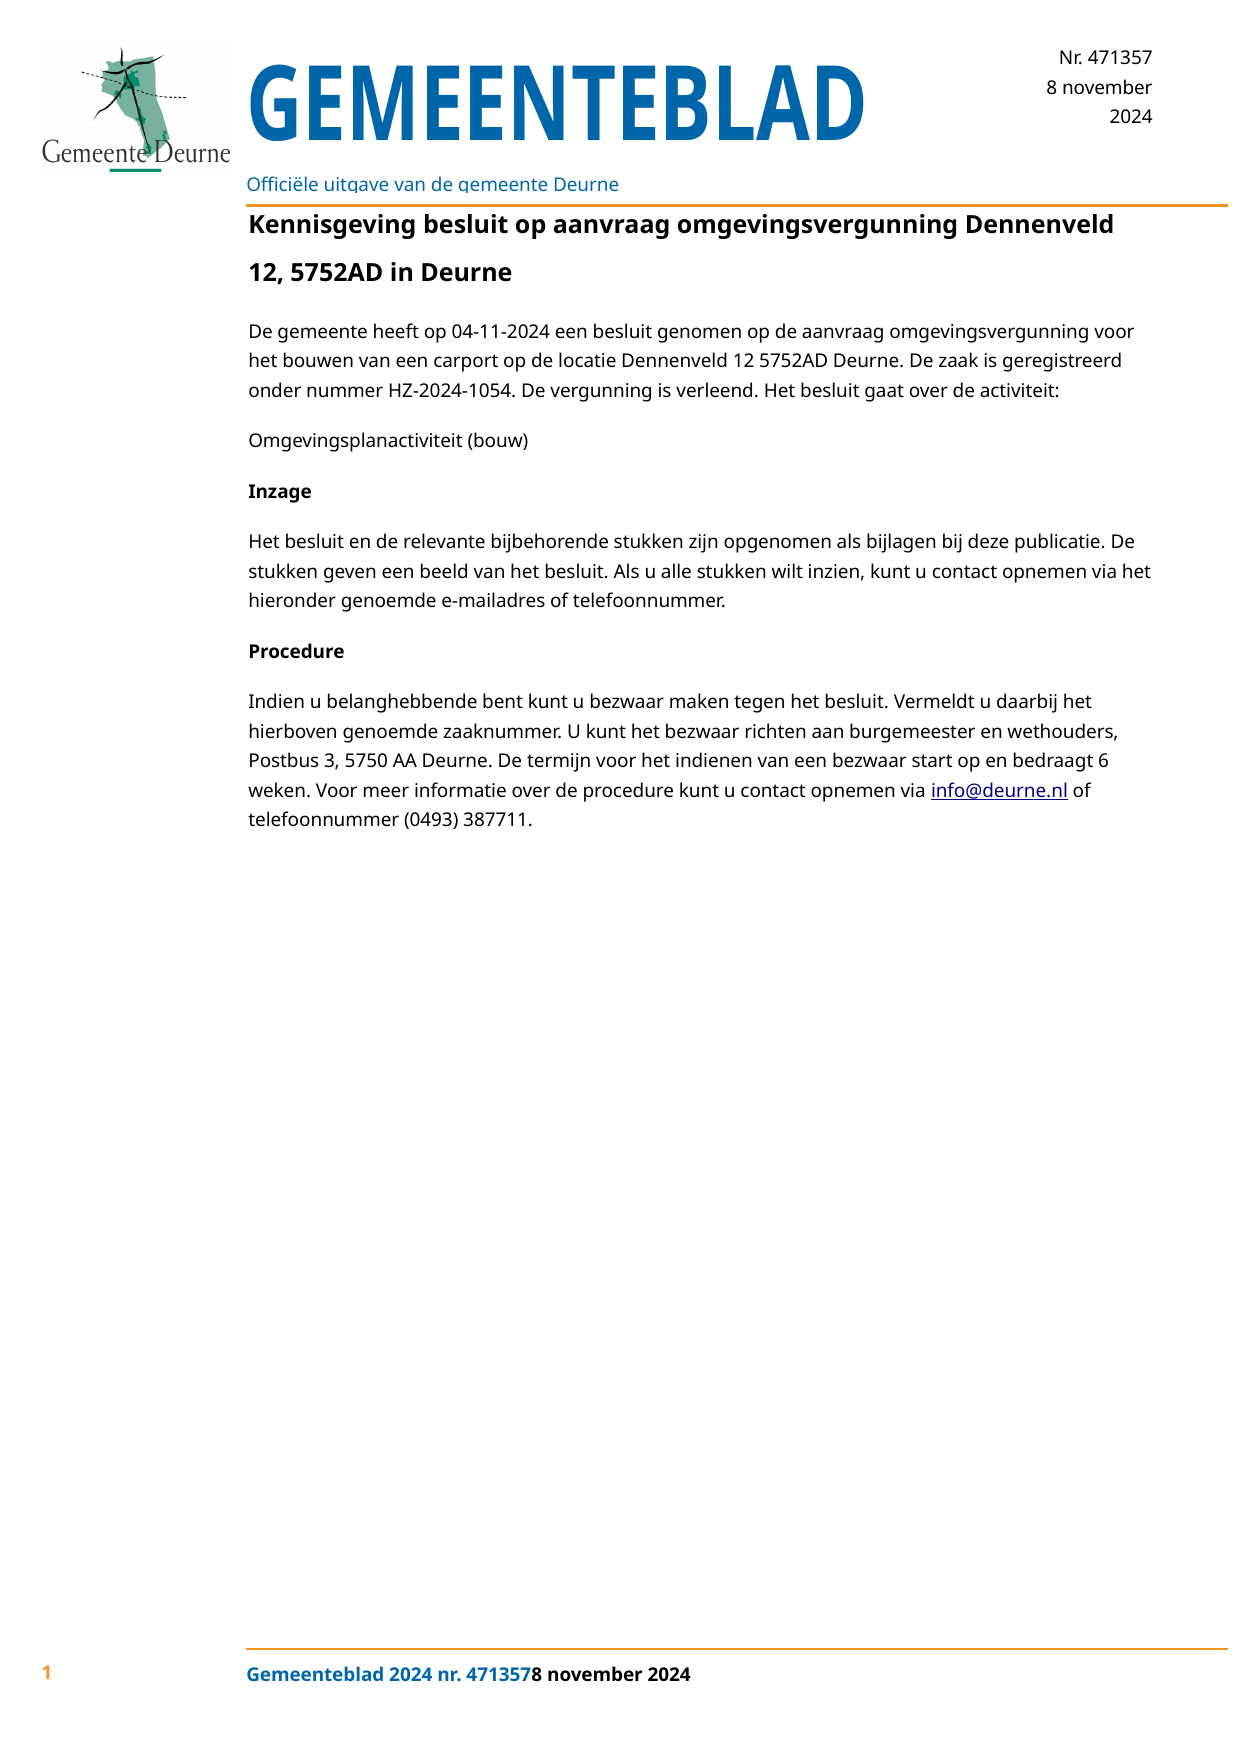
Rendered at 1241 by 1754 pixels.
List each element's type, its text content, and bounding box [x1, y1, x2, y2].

text Kennisgeving besluit op aanvraag omgevingsvergunning Dennenveld 12, 5752AD in Deurne [248, 207, 1152, 288]
text De gemeente heeft op 04-11-2024 een besluit genomen op de aanvraag omgevingsvergunning voor het bouwen van een carport op de locatie Dennenveld 12 5752AD Deurne. De zaak is geregistreerd onder nummer HZ-2024-1054. De vergunning is verleend. Het besluit gaat over de activiteit: [248, 318, 1152, 403]
text Indien u belanghebbende bent kunt u bezwaar maken tegen het besluit. Vermeldt u daarbij het hierboven genoemde zaaknummer. U kunt het bezwaar richten aan burgemeester en wethouders, Postbus 3, 5750 AA Deurne. De termijn voor het indienen van een bezwaar start op en bedraagt 6 weken. Voor meer informatie over de procedure kunt u contact opnemen via info@deurne.nl of telefoonnummer (0493) 387711. [248, 688, 1152, 832]
text Het besluit en de relevante bijbehorende stukken zijn opgenomen als bijlagen bij deze publicatie. De stukken geven een beeld van het besluit. Als u alle stukken wilt inzien, kunt u contact opnemen via het hieronder genoemde e-mailadres of telefoonnummer. [248, 528, 1152, 613]
text Omgevingsplanactiviteit (bouw) [248, 427, 1152, 453]
text Inzage [248, 478, 1152, 504]
picture [41, 47, 231, 172]
text Procedure [248, 638, 1152, 664]
